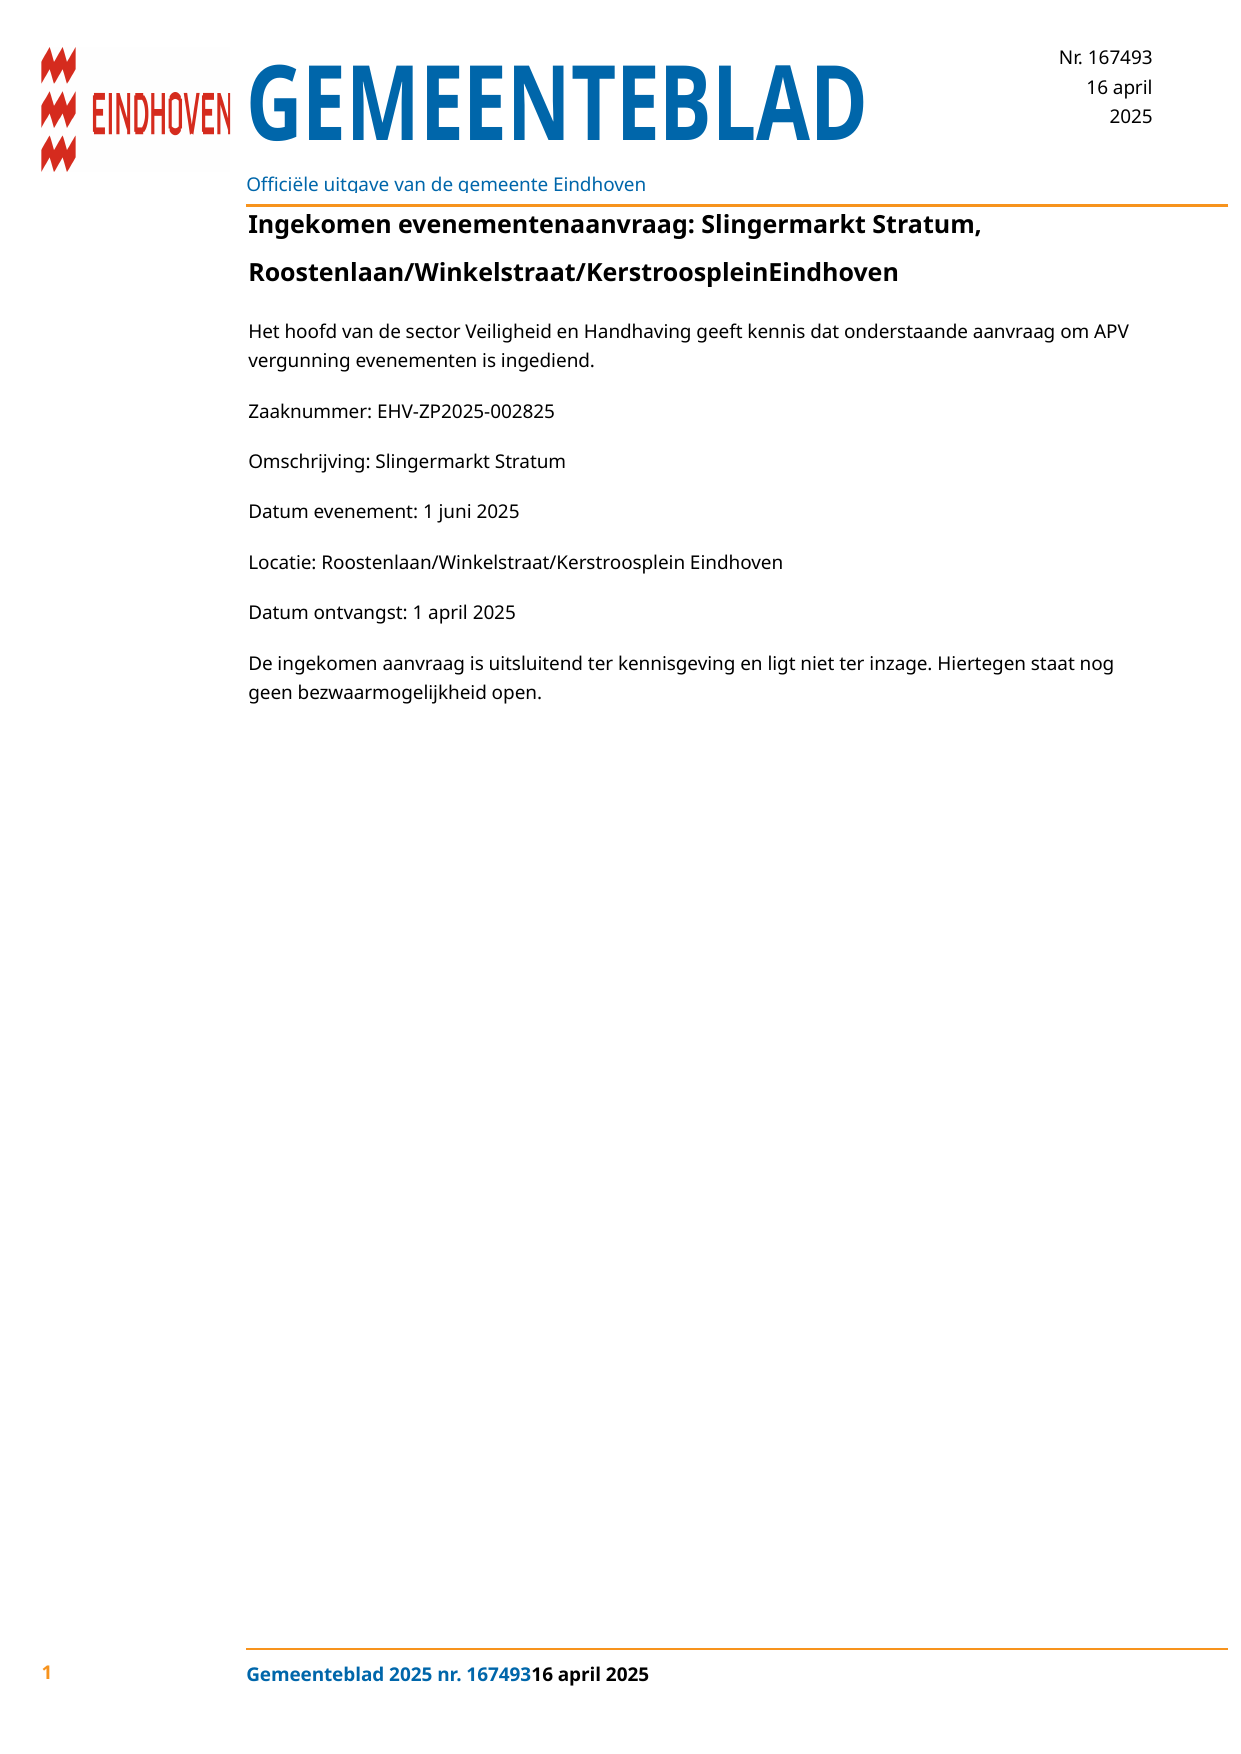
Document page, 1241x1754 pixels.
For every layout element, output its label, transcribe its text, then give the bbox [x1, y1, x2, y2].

text Zaaknummer: EHV-ZP2025-002825 [248, 398, 1152, 424]
text Ingekomen evenementenaanvraag: Slingermarkt Stratum, Roostenlaan/Winkelstraat/KerstroospleinEindhoven [248, 207, 1152, 288]
text De ingekomen aanvraag is uitsluitend ter kennisgeving en ligt niet ter inzage. Hiertegen staat nog geen bezwaarmogelijkheid open. [248, 650, 1152, 705]
text Datum ontvangst: 1 april 2025 [248, 599, 1152, 625]
text Locatie: Roostenlaan/Winkelstraat/Kerstroosplein Eindhoven [248, 549, 1152, 575]
text Het hoofd van de sector Veiligheid en Handhaving geeft kennis dat onderstaande aanvraag om APV vergunning evenementen is ingediend. [248, 318, 1152, 373]
text Datum evenement: 1 juni 2025 [248, 499, 1152, 524]
picture [41, 47, 231, 172]
text Omschrijving: Slingermarkt Stratum [248, 448, 1152, 474]
